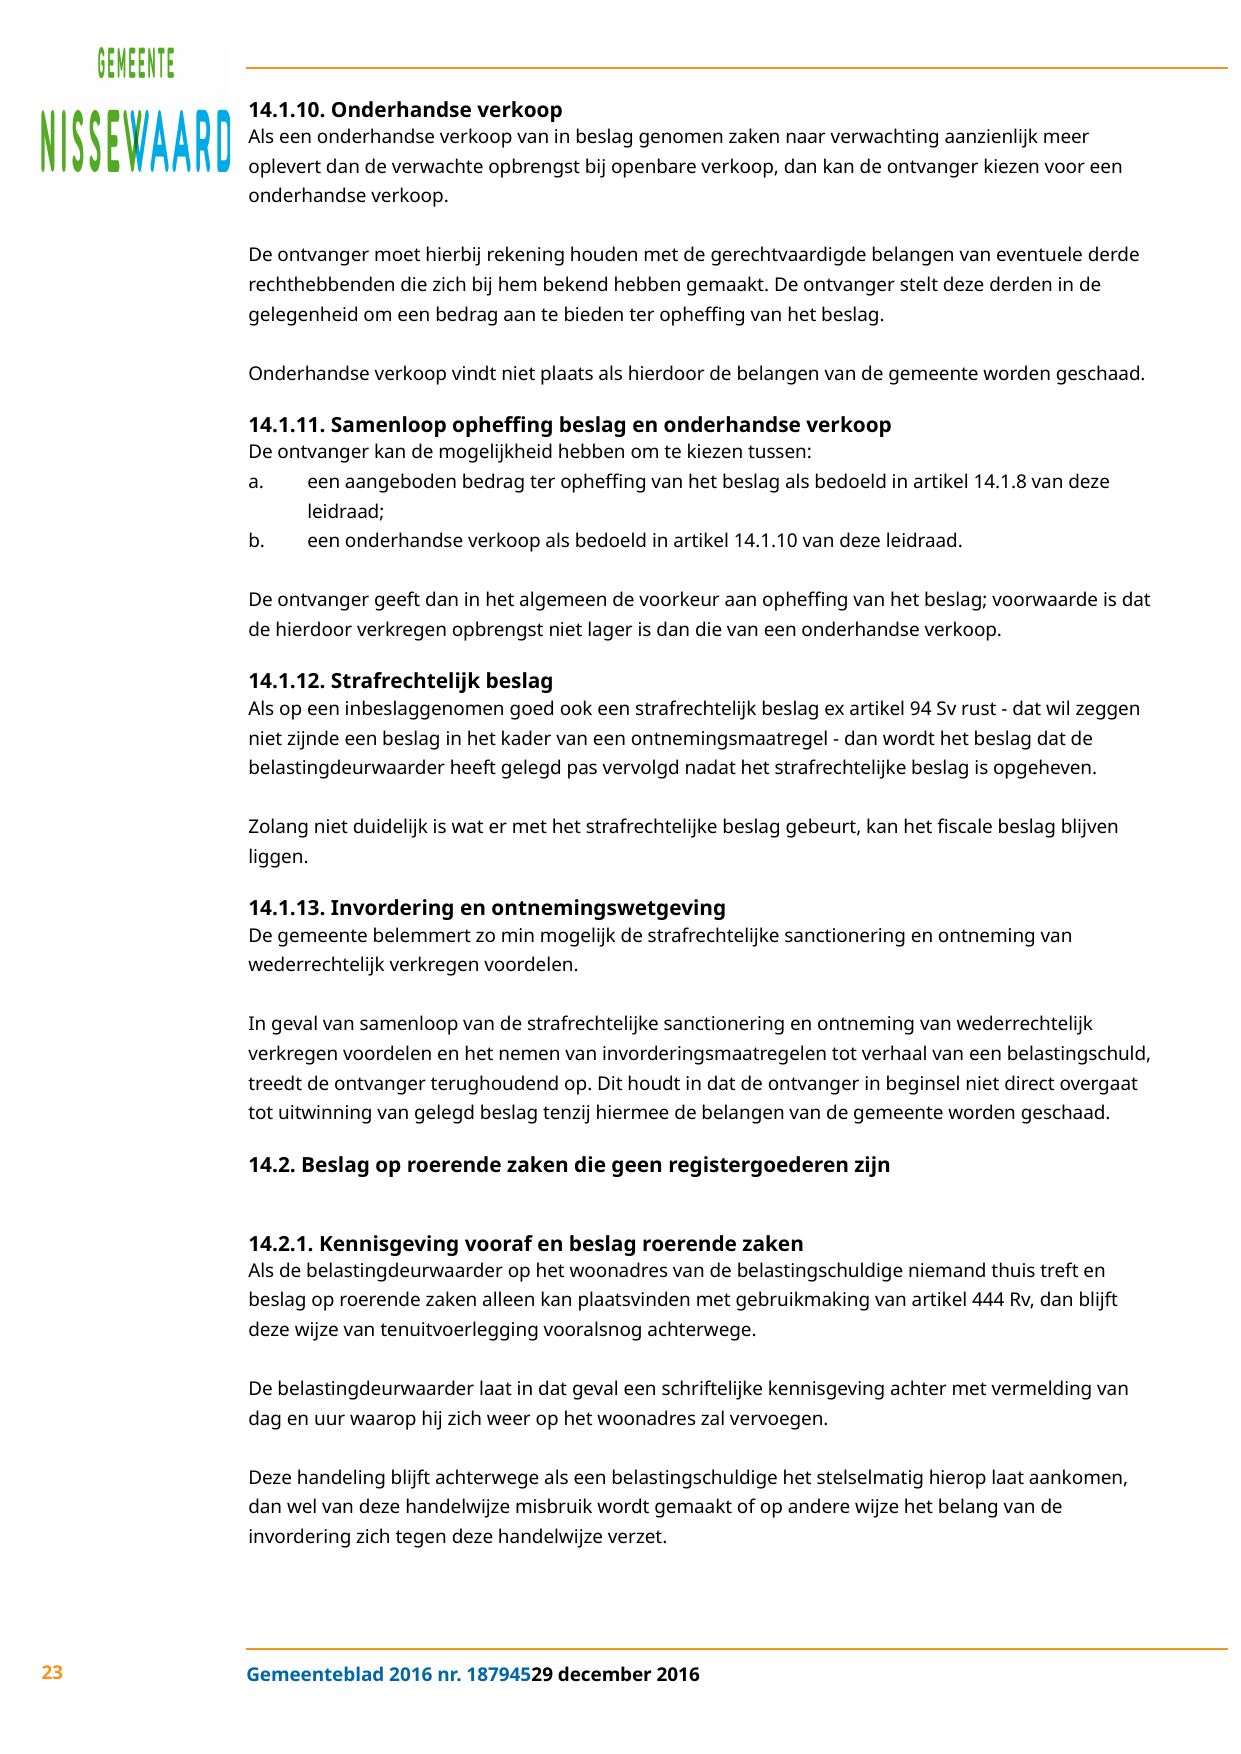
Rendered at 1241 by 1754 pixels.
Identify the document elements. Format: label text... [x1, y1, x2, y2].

text De ontvanger moet hierbij rekening houden met de gerechtvaardigde belangen van eventuele derde rechthebbenden die zich bij hem bekend hebben gemaakt. De ontvanger stelt deze derden in de gelegenheid om een bedrag aan te bieden ter opheffing van het beslag. [248, 242, 1152, 326]
text Deze handeling blijft achterwege als een belastingschuldige het stelselmatig hierop laat aankomen, dan wel van deze handelwijze misbruik wordt gemaakt of op andere wijze het belang van de invordering zich tegen deze handelwijze verzet. [248, 1464, 1152, 1549]
text Als een onderhandse verkoop van in beslag genomen zaken naar verwachting aanzienlijk meer oplevert dan de verwachte opbrengst bij openbare verkoop, dan kan de ontvanger kiezen voor een onderhandse verkoop. [248, 123, 1152, 208]
text De ontvanger kan de mogelijkheid hebben om te kiezen tussen: [248, 439, 1152, 464]
picture [200, 151, 206, 172]
picture [222, 122, 227, 160]
text De gemeente belemmert zo min mogelijk de strafrechtelijke sanctionering en ontneming van wederrechtelijk verkregen voordelen. [248, 922, 1152, 977]
picture [41, 47, 231, 172]
text 14.1.10. Onderhandse verkoop [248, 95, 1152, 123]
text De belastingdeurwaarder laat in dat geval een schriftelijke kennisgeving achter met vermelding van dag en uur waarop hij zich weer op het woonadres zal vervoegen. [248, 1375, 1152, 1431]
text Als op een inbeslaggenomen goed ook een strafrechtelijk beslag ex artikel 94 Sv rust - dat wil zeggen niet zijnde een beslag in het kader van een ontnemingsmaatregel - dan wordt het beslag dat de belastingdeurwaarder heeft gelegd pas vervolgd nadat het strafrechtelijke beslag is opgeheven. [248, 695, 1152, 780]
text 14.1.12. Strafrechtelijk beslag [248, 667, 1152, 695]
text De ontvanger geeft dan in het algemeen de voorkeur aan opheffing van het beslag; voorwaarde is dat de hierdoor verkregen opbrengst niet lager is dan die van een onderhandse verkoop. [248, 587, 1152, 642]
text Als de belastingdeurwaarder op het woonadres van de belastingschuldige niemand thuis treft en beslag op roerende zaken alleen kan plaatsvinden met gebruikmaking van artikel 444 Rv, dan blijft deze wijze van tenuitvoerlegging vooralsnog achterwege. [248, 1257, 1152, 1342]
text Onderhandse verkoop vindt niet plaats als hierdoor de belangen van de gemeente worden geschaad. [248, 360, 1152, 386]
text 14.1.11. Samenloop opheffing beslag en onderhandse verkoop [248, 410, 1152, 439]
text 14.2.1. Kennisgeving vooraf en beslag roerende zaken [248, 1229, 1152, 1257]
text 14.2. Beslag op roerende zaken die geen registergoederen zijn [248, 1150, 1152, 1178]
picture [154, 157, 165, 172]
text In geval van samenloop van de strafrechtelijke sanctionering en ontneming van wederrechtelijk verkregen voordelen en het nemen van invorderingsmaatregelen tot verhaal van een belastingschuld, treedt de ontvanger terughoudend op. Dit houdt in dat de ontvanger in beginsel niet direct overgaat tot uitwinning van gelegd beslag tenzij hiermee de belangen van de gemeente worden geschaad. [248, 1011, 1152, 1125]
picture [201, 122, 206, 138]
list een aangeboden bedrag ter opheffing van het beslag als bedoeld in artikel 14.1.8 van deze leidraad; [248, 468, 1152, 524]
picture [176, 157, 187, 172]
text Zolang niet duidelijk is wat er met het strafrechtelijke beslag gebeurt, kan het fiscale beslag blijven liggen. [248, 813, 1152, 869]
text 14.1.13. Invordering en ontnemingswetgeving [248, 893, 1152, 922]
list een onderhandse verkoop als bedoeld in artikel 14.1.10 van deze leidraad. [248, 527, 1152, 553]
